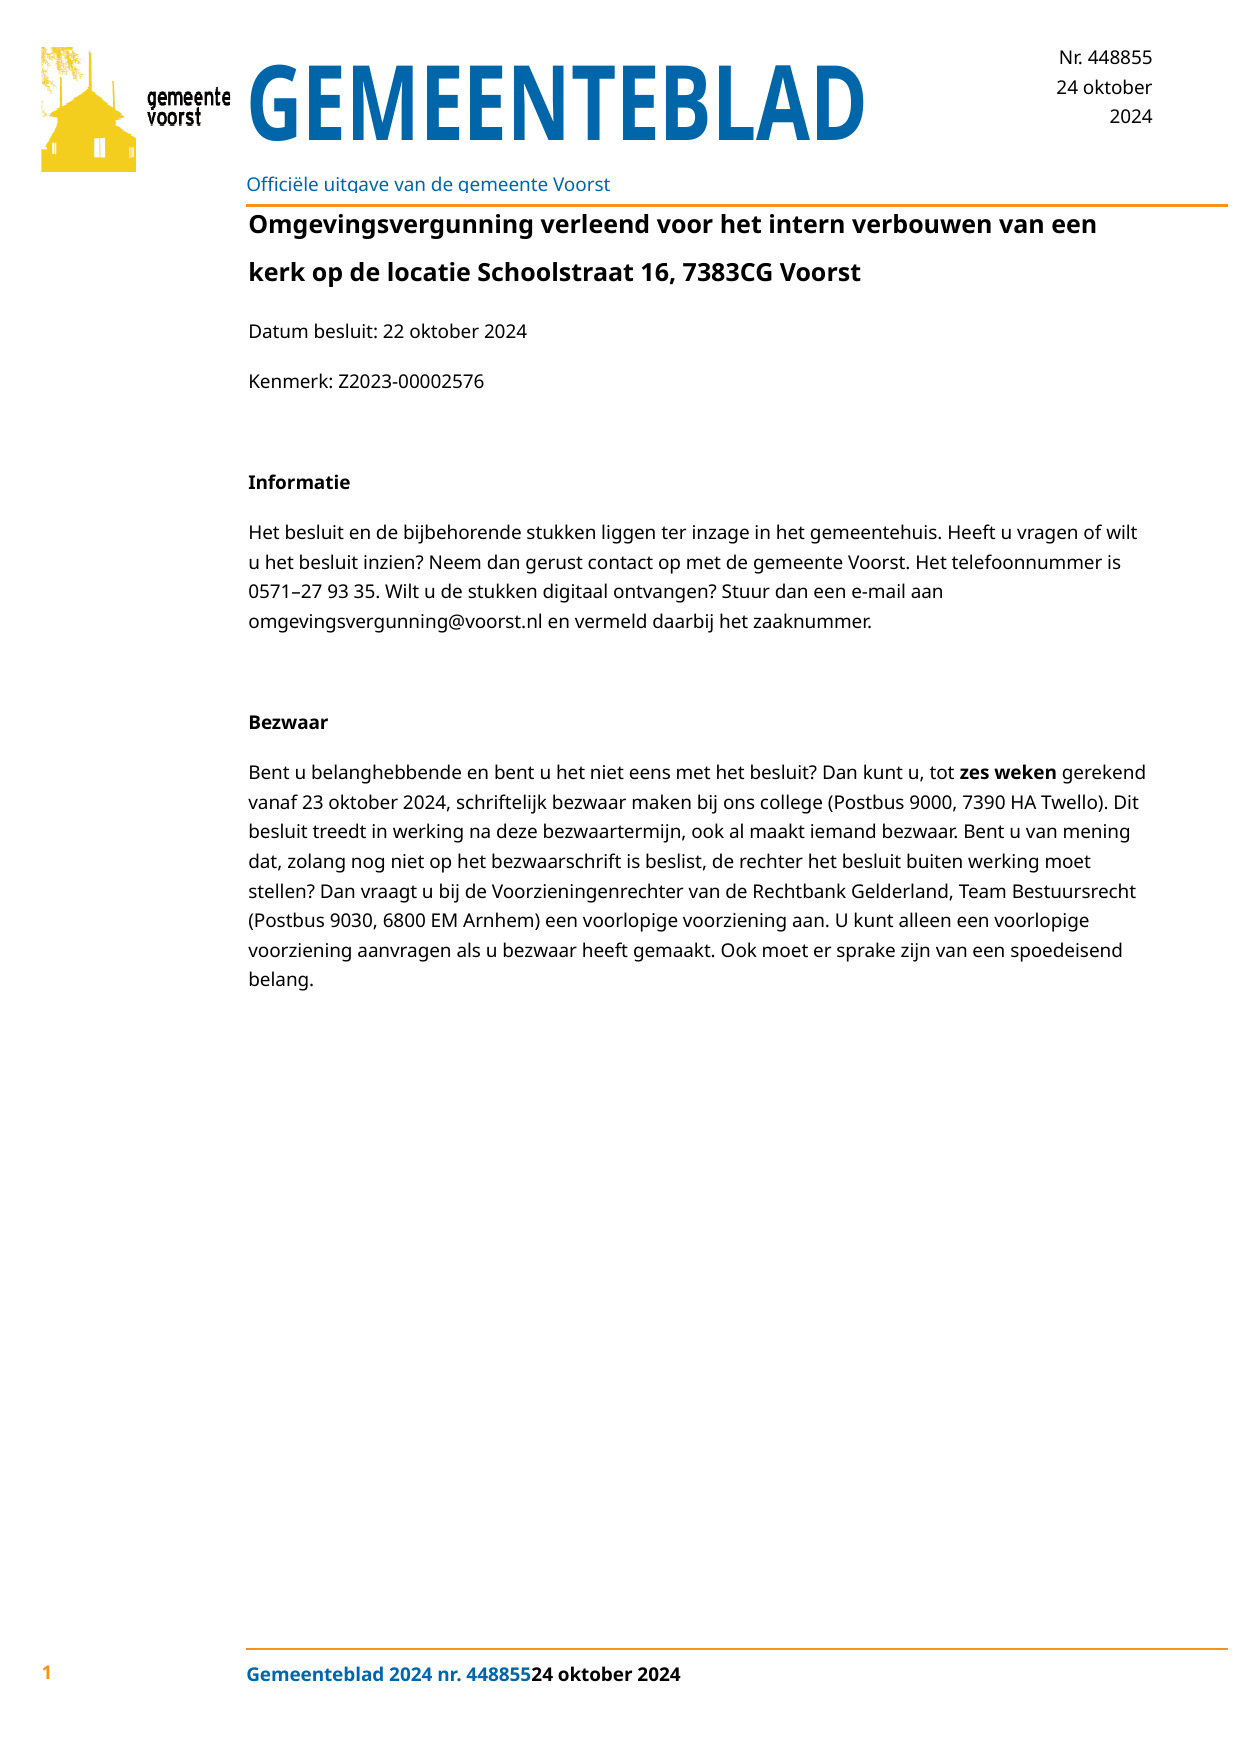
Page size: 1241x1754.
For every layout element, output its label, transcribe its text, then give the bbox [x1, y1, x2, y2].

text Datum besluit: 22 oktober 2024 [248, 318, 1152, 344]
text Het besluit en de bijbehorende stukken liggen ter inzage in het gemeentehuis. Heeft u vragen of wilt u het besluit inzien? Neem dan gerust contact op met de gemeente Voorst. Het telefoonnummer is 0571–27 93 35. Wilt u de stukken digitaal ontvangen? Stuur dan een e-mail aan omgevingsvergunning@voorst.nl en vermeld daarbij het zaaknummer. [248, 519, 1152, 634]
text Omgevingsvergunning verleend voor het intern verbouwen van een kerk op de locatie Schoolstraat 16, 7383CG Voorst [248, 207, 1152, 288]
text Kenmerk: Z2023-00002576 [248, 368, 1152, 394]
text Informatie [248, 469, 1152, 495]
text Bezwaar [248, 709, 1152, 735]
picture [41, 47, 231, 172]
text Bent u belanghebbende en bent u het niet eens met het besluit? Dan kunt u, tot zes weken gerekend vanaf 23 oktober 2024, schriftelijk bezwaar maken bij ons college (Postbus 9000, 7390 HA Twello). Dit besluit treedt in werking na deze bezwaartermijn, ook al maakt iemand bezwaar. Bent u van mening dat, zolang nog niet op het bezwaarschrift is beslist, de rechter het besluit buiten werking moet stellen? Dan vraagt u bij de Voorzieningenrechter van de Rechtbank Gelderland, Team Bestuursrecht (Postbus 9030, 6800 EM Arnhem) een voorlopige voorziening aan. U kunt alleen een voorlopige voorziening aanvragen als u bezwaar heeft gemaakt. Ook moet er sprake zijn van een spoedeisend belang. [248, 759, 1152, 992]
